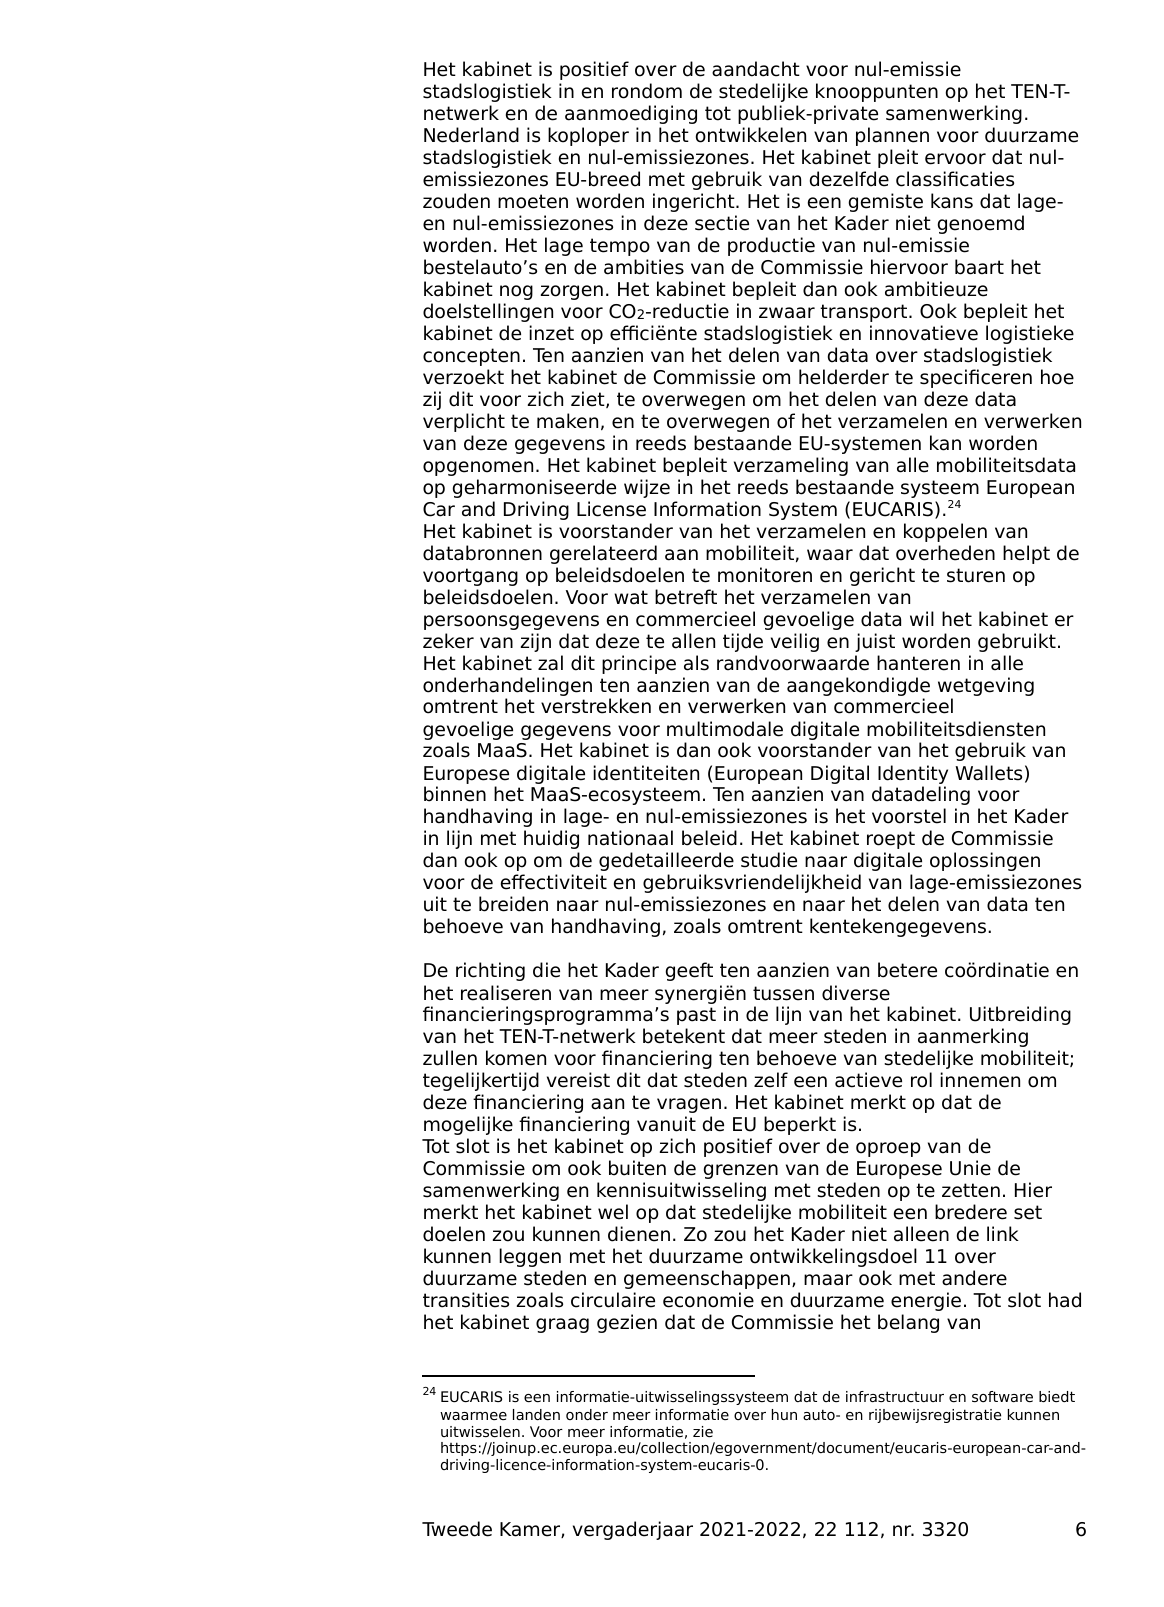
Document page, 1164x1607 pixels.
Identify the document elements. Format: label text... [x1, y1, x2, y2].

text De richting die het Kader geeft ten aanzien van betere coördinatie en het realiseren van meer synergiën tussen diverse financieringsprogramma’s past in de lijn van het kabinet. Uitbreiding van het TEN-T-netwerk betekent dat meer steden in aanmerking zullen komen voor financiering ten behoeve van stedelijke mobiliteit; tegelijkertijd vereist dit dat steden zelf een actieve rol innemen om deze financiering aan te vragen. Het kabinet merkt op dat de mogelijke financiering vanuit de EU beperkt is. [422, 960, 1087, 1136]
text gevoelige gegevens voor multimodale digitale mobiliteitsdiensten zoals MaaS. Het kabinet is dan ook voorstander van het gebruik van Europese digitale identiteiten (European Digital Identity Wallets) binnen het MaaS-ecosysteem. Ten aanzien van datadeling voor handhaving in lage- en nul-emissiezones is het voorstel in het Kader in lijn met huidig nationaal beleid. Het kabinet roept de Commissie dan ook op om de gedetailleerde studie naar digitale oplossingen voor de effectiviteit en gebruiksvriendelijkheid van lage-emissiezones uit te breiden naar nul-emissiezones en naar het delen van data ten behoeve van handhaving, zoals omtrent kentekengegevens. [422, 718, 1087, 938]
text Tot slot is het kabinet op zich positief over de oproep van de Commissie om ook buiten de grenzen van de Europese Unie de samenwerking en kennisuitwisseling met steden op te zetten. Hier merkt het kabinet wel op dat stedelijke mobiliteit een bredere set doelen zou kunnen dienen. Zo zou het Kader niet alleen de link kunnen leggen met het duurzame ontwikkelingsdoel 11 over duurzame steden en gemeenschappen, maar ook met andere transities zoals circulaire economie en duurzame energie. Tot slot had het kabinet graag gezien dat de Commissie het belang van [422, 1136, 1087, 1334]
text EUCARIS is een informatie-uitwisselingssysteem dat de infrastructuur en software biedt waarmee landen onder meer informatie over hun auto- en rijbewijsregistratie kunnen uitwisselen. Voor meer informatie, zie https://joinup.ec.europa.eu/collection/egovernment/document/eucaris-european-car-and-driving-licence-information-system-eucaris-0. [422, 1385, 1087, 1474]
text Het kabinet is positief over de aandacht voor nul-emissie stadslogistiek in en rondom de stedelijke knooppunten op het TEN-T-netwerk en de aanmoediging tot publiek-private samenwerking. Nederland is koploper in het ontwikkelen van plannen voor duurzame stadslogistiek en nul-emissiezones. Het kabinet pleit ervoor dat nul-emissiezones EU-breed met gebruik van dezelfde classificaties zouden moeten worden ingericht. Het is een gemiste kans dat lage- en nul-emissiezones in deze sectie van het Kader niet genoemd worden. Het lage tempo van de productie van nul-emissie bestelauto’s en de ambities van de Commissie hiervoor baart het kabinet nog zorgen. Het kabinet bepleit dan ook ambitieuze doelstellingen voor CO2-reductie in zwaar transport. Ook bepleit het kabinet de inzet op efficiënte stadslogistiek en innovatieve logistieke concepten. Ten aanzien van het delen van data over stadslogistiek verzoekt het kabinet de Commissie om helderder te specificeren hoe zij dit voor zich ziet, te overwegen om het delen van deze data verplicht te maken, en te overwegen of het verzamelen en verwerken van deze gegevens in reeds bestaande EU-systemen kan worden opgenomen. Het kabinet bepleit verzameling van alle mobiliteitsdata op geharmoniseerde wijze in het reeds bestaande systeem European Car and Driving License Information System (EUCARIS). [422, 59, 1087, 521]
text Het kabinet is voorstander van het verzamelen en koppelen van databronnen gerelateerd aan mobiliteit, waar dat overheden helpt de voortgang op beleidsdoelen te monitoren en gericht te sturen op beleidsdoelen. Voor wat betreft het verzamelen van persoonsgegevens en commercieel gevoelige data wil het kabinet er zeker van zijn dat deze te allen tijde veilig en juist worden gebruikt. Het kabinet zal dit principe als randvoorwaarde hanteren in alle onderhandelingen ten aanzien van de aangekondigde wetgeving omtrent het verstrekken en verwerken van commercieel [422, 521, 1087, 718]
